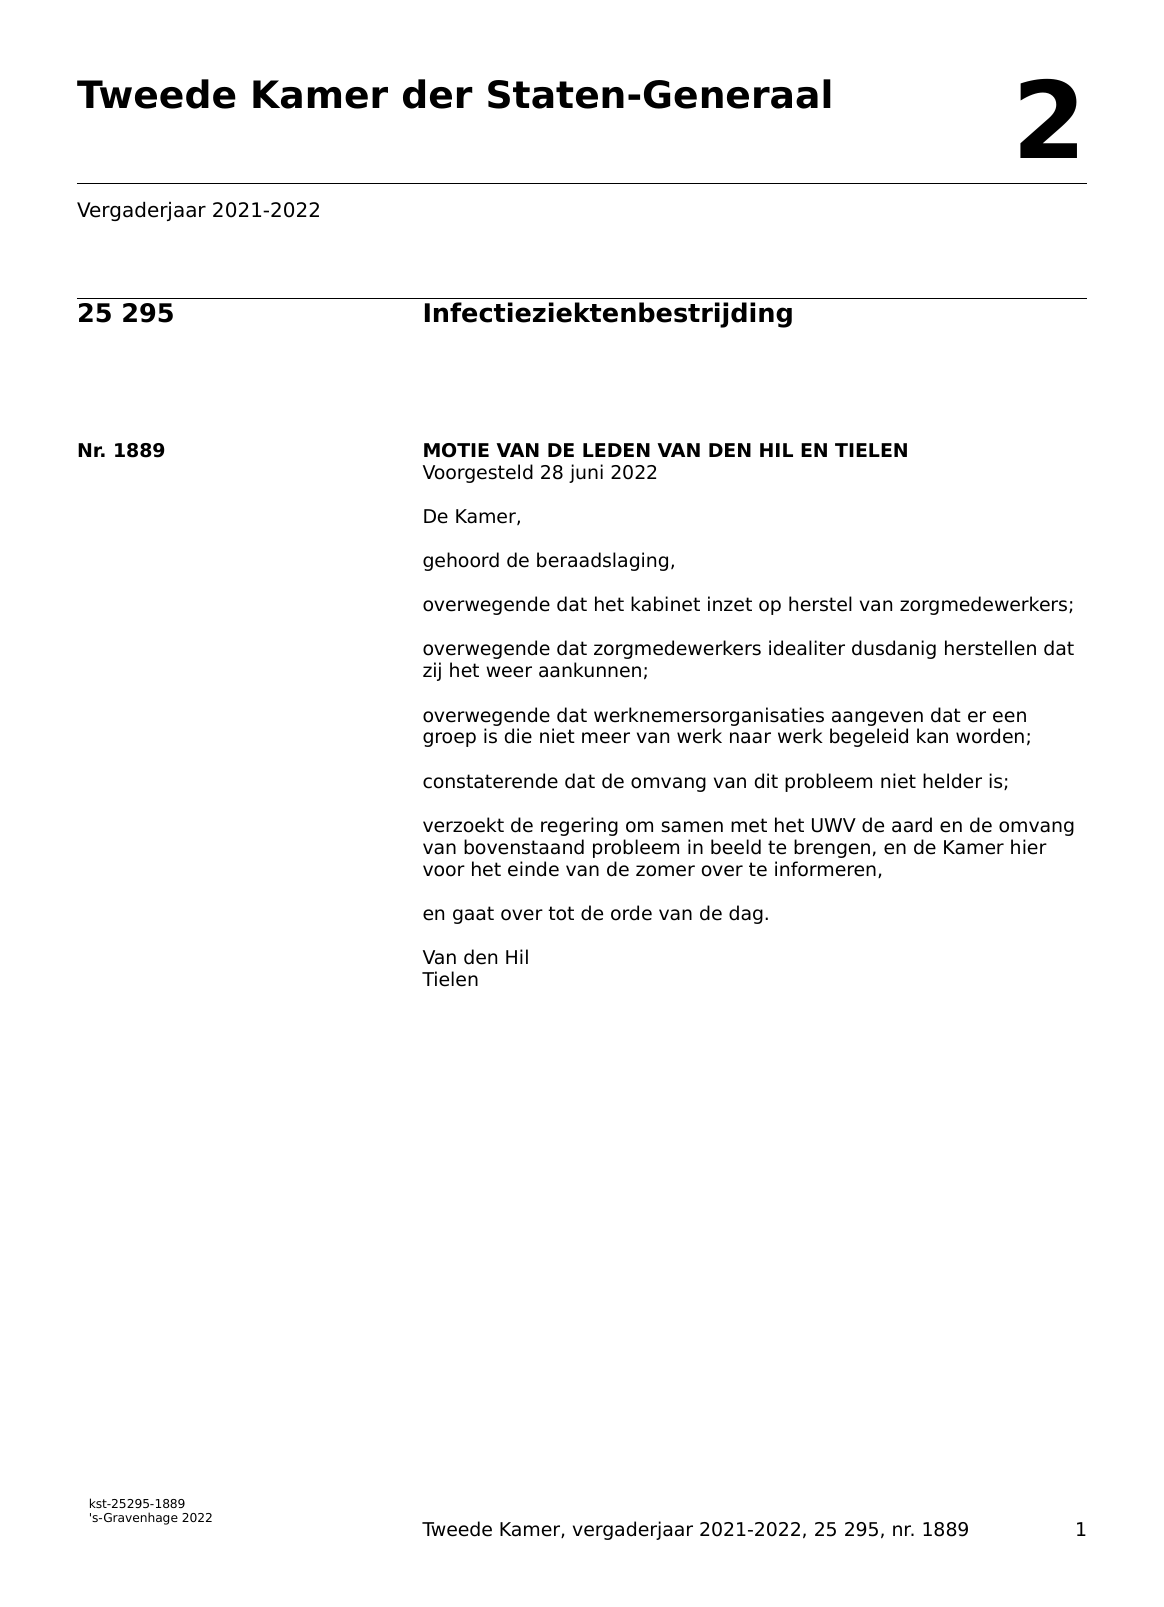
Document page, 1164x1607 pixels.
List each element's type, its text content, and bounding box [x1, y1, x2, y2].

text overwegende dat werknemersorganisaties aangeven dat er een groep is die niet meer van werk naar werk begeleid kan worden; [422, 704, 1087, 748]
subtitle 25 295 Infectieziektenbestrijding [77, 299, 1087, 329]
text Voorgesteld 28 juni 2022 [422, 462, 1087, 484]
text overwegende dat het kabinet inzet op herstel van zorgmedewerkers; [422, 594, 1087, 616]
table_header Tweede Kamer der Staten-Generaal [77, 59, 886, 183]
text overwegende dat zorgmedewerkers idealiter dusdanig herstellen dat zij het weer aankunnen; [422, 638, 1087, 682]
text en gaat over tot de orde van de dag. [422, 903, 1087, 925]
table_cell Vergaderjaar 2021-2022 [77, 184, 1087, 298]
text kst-25295-1889 [88, 1497, 323, 1511]
text Tielen [422, 969, 1087, 991]
text gehoord de beraadslaging, [422, 550, 1087, 572]
table_header 2 [886, 59, 1087, 183]
text De Kamer, [422, 506, 1087, 528]
text 's-Gravenhage 2022 [88, 1511, 323, 1525]
subtitle Nr. 1889 MOTIE VAN DE LEDEN VAN DEN HIL EN TIELEN [77, 440, 1087, 462]
text verzoekt de regering om samen met het UWV de aard en de omvang van bovenstaand probleem in beeld te brengen, en de Kamer hier voor het einde van de zomer over te informeren, [422, 815, 1087, 881]
text Van den Hil [422, 947, 1087, 969]
text constaterende dat de omvang van dit probleem niet helder is; [422, 771, 1087, 793]
